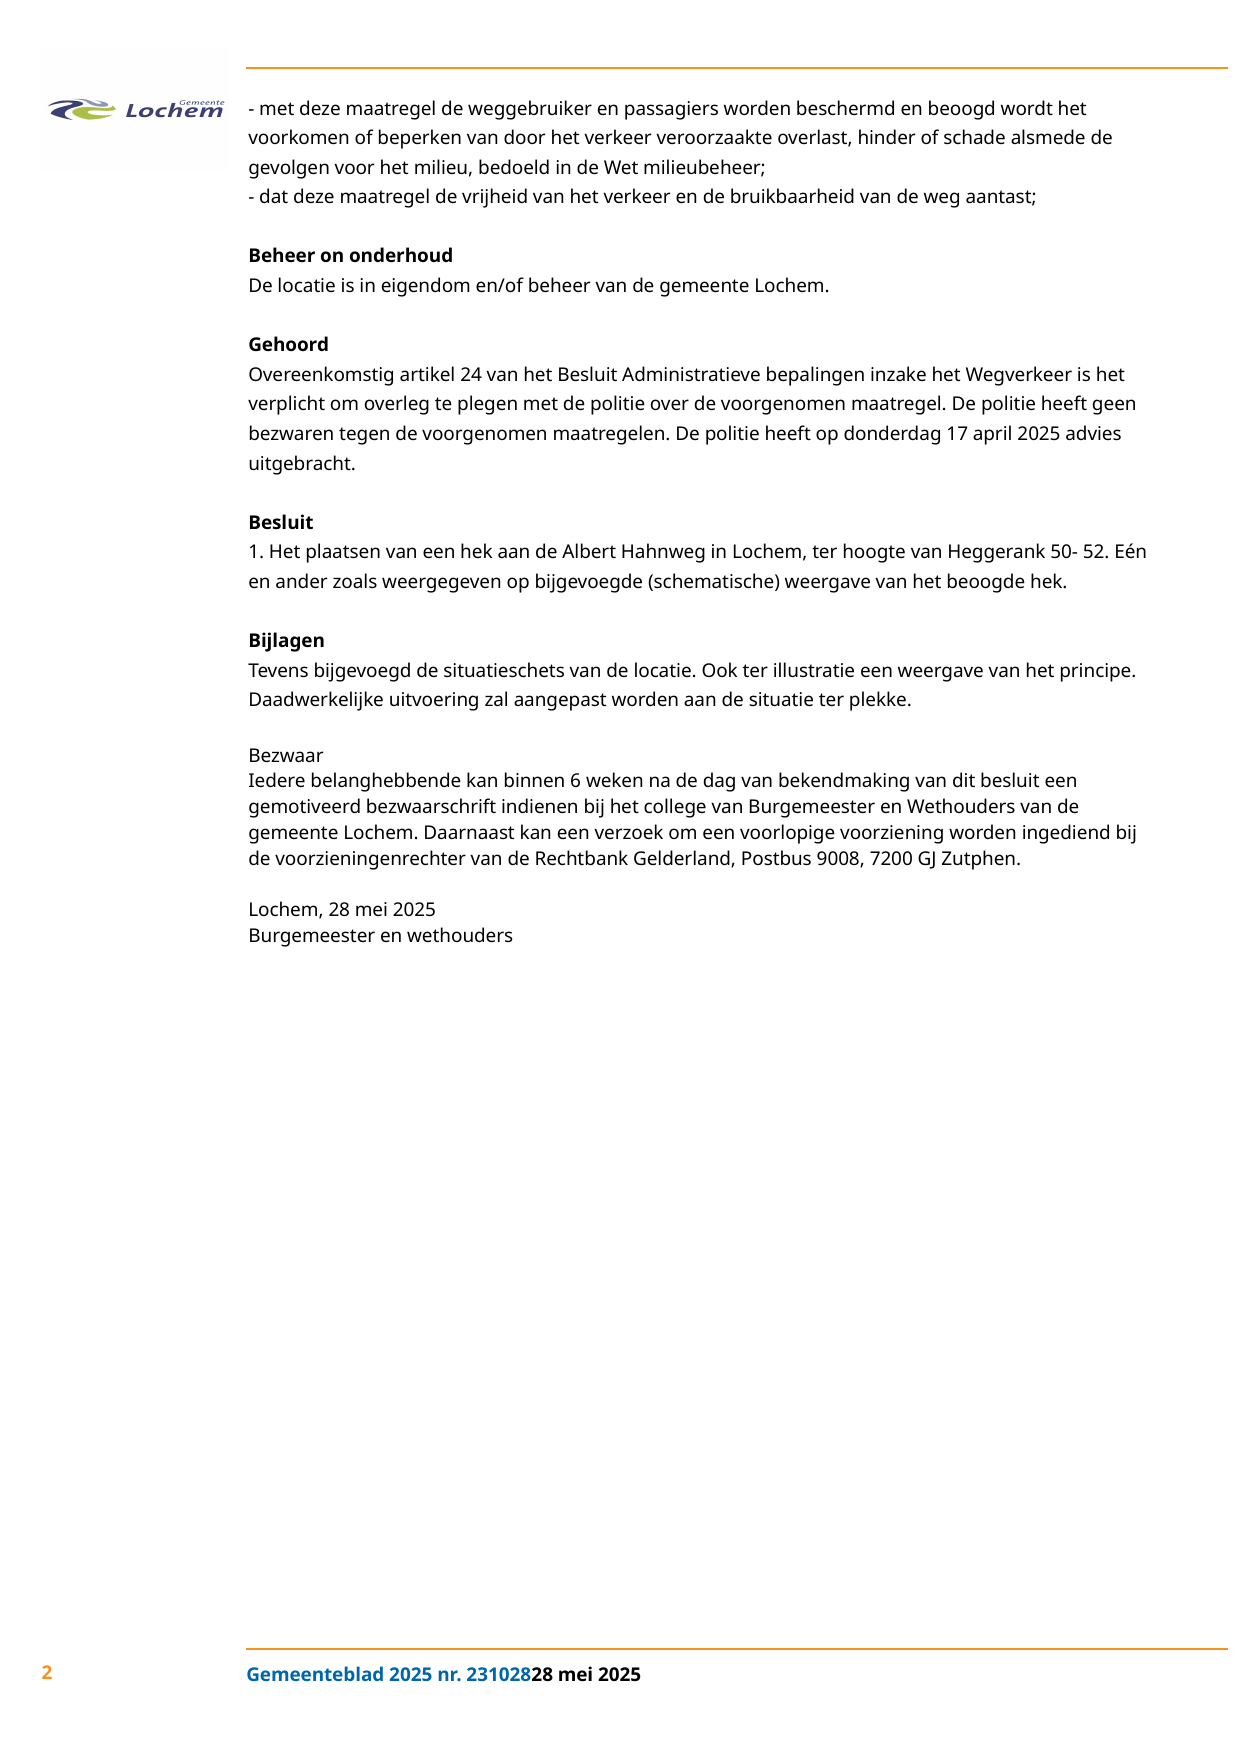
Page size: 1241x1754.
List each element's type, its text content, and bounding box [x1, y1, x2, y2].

text Beheer on onderhoud [248, 243, 1152, 268]
text Lochem, 28 mei 2025 [248, 896, 1152, 922]
text Tevens bijgevoegd de situatieschets van de locatie. Ook ter illustratie een weergave van het principe. Daadwerkelijke uitvoering zal aangepast worden aan de situatie ter plekke. [248, 657, 1152, 712]
text Overeenkomstig artikel 24 van het Besluit Administratieve bepalingen inzake het Wegverkeer is het verplicht om overleg te plegen met de politie over de voorgenomen maatregel. De politie heeft geen bezwaren tegen de voorgenomen maatregelen. De politie heeft op donderdag 17 april 2025 advies uitgebracht. [248, 361, 1152, 476]
text 1. Het plaatsen van een hek aan de Albert Hahnweg in Lochem, ter hoogte van Heggerank 50- 52. Eén en ander zoals weergegeven op bijgevoegde (schematische) weergave van het beoogde hek. [248, 538, 1152, 594]
text Besluit [248, 509, 1152, 535]
picture [41, 47, 231, 172]
text Burgemeester en wethouders [248, 922, 1152, 948]
text Iedere belanghebbende kan binnen 6 weken na de dag van bekendmaking van dit besluit een gemotiveerd bezwaarschrift indienen bij het college van Burgemeester en Wethouders van de gemeente Lochem. Daarnaast kan een verzoek om een voorlopige voorziening worden ingediend bij de voorzieningenrechter van de Rechtbank Gelderland, Postbus 9008, 7200 GJ Zutphen. [248, 767, 1152, 870]
text - met deze maatregel de weggebruiker en passagiers worden beschermd en beoogd wordt het voorkomen of beperken van door het verkeer veroorzaakte overlast, hinder of schade alsmede de gevolgen voor het milieu, bedoeld in de Wet milieubeheer; [248, 95, 1152, 180]
text - dat deze maatregel de vrijheid van het verkeer en de bruikbaarheid van de weg aantast; [248, 183, 1152, 209]
text Bijlagen [248, 627, 1152, 653]
text Gehoord [248, 331, 1152, 357]
text Bezwaar [248, 742, 1152, 767]
text De locatie is in eigendom en/of beheer van de gemeente Lochem. [248, 272, 1152, 298]
